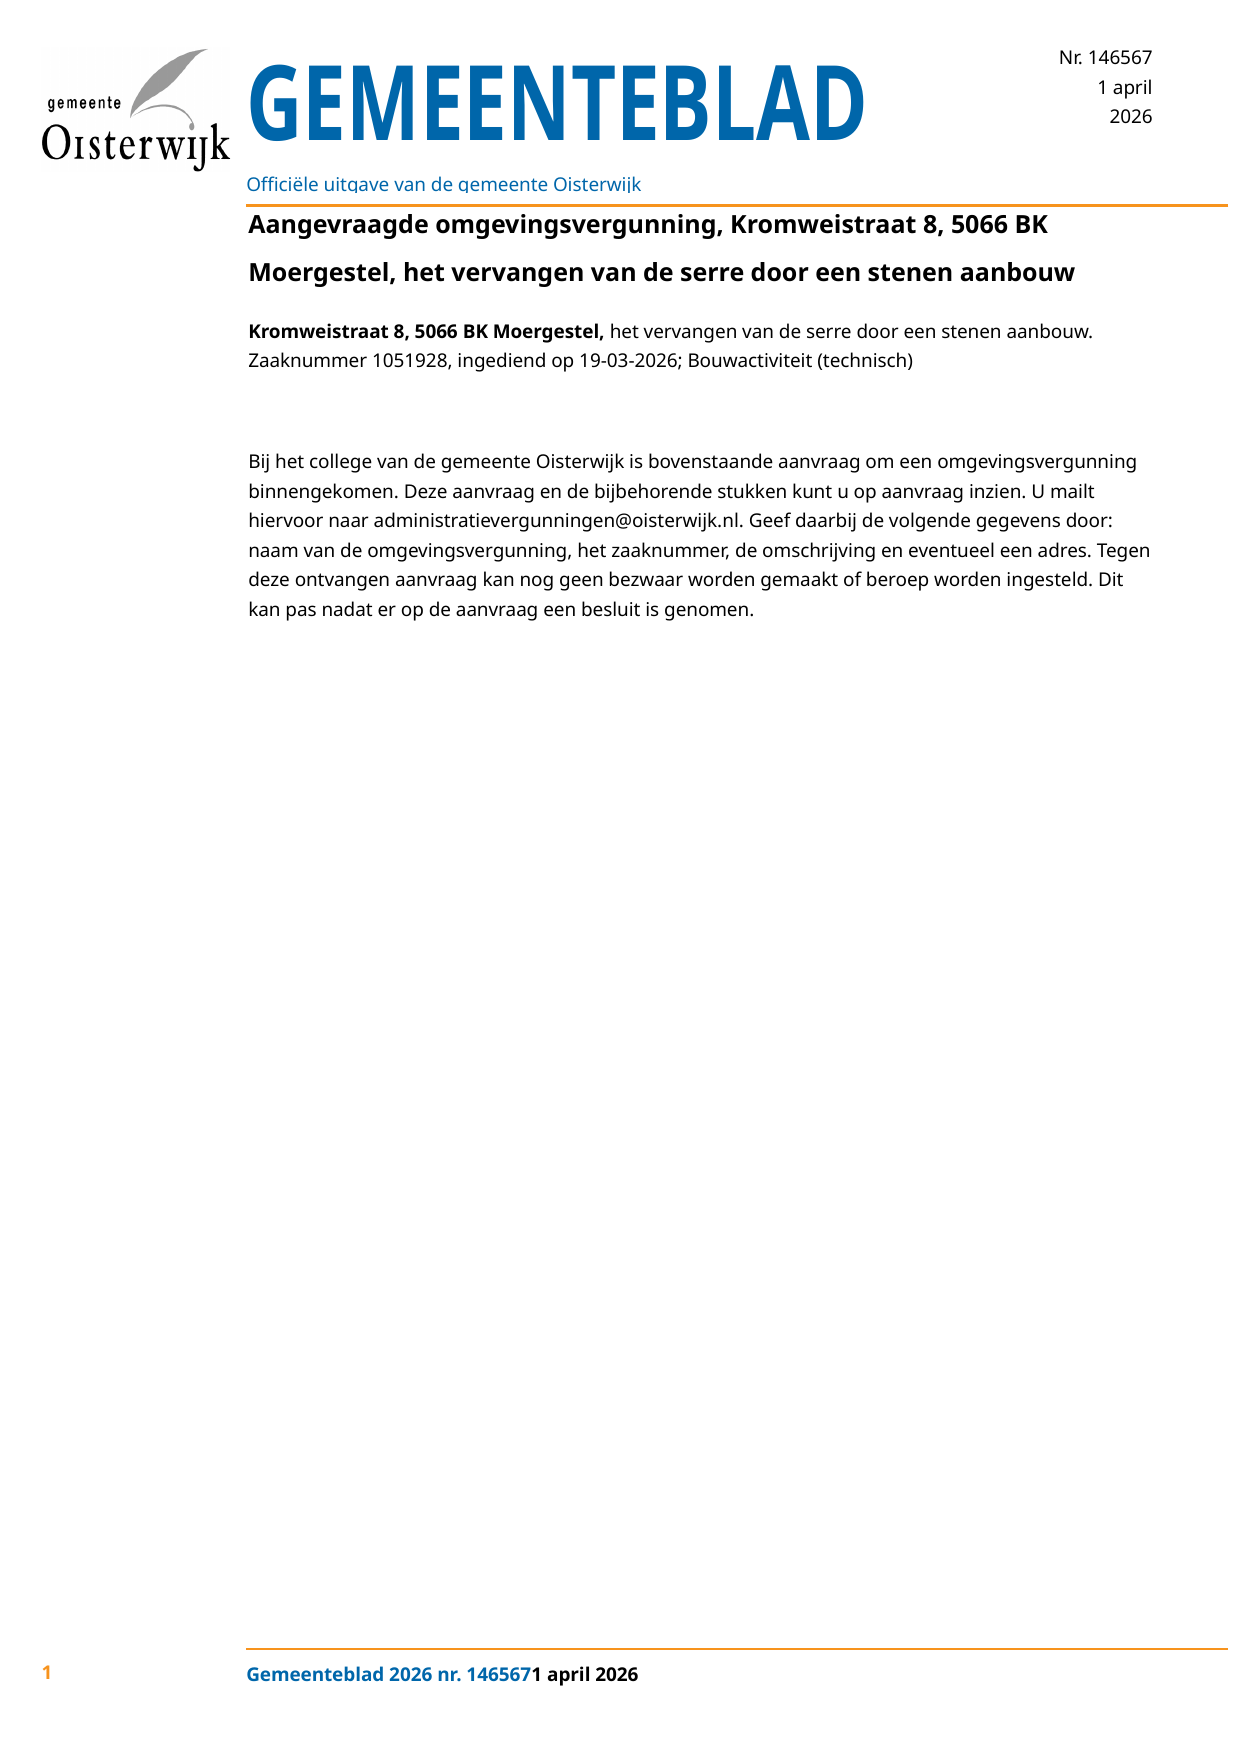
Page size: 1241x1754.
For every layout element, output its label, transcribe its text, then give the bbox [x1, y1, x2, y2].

picture [41, 47, 231, 172]
text Bij het college van de gemeente Oisterwijk is bovenstaande aanvraag om een omgevingsvergunning binnengekomen. Deze aanvraag en de bijbehorende stukken kunt u op aanvraag inzien. U mailt hiervoor naar administratievergunningen@oisterwijk.nl. Geef daarbij de volgende gegevens door: naam van de omgevingsvergunning, het zaaknummer, de omschrijving en eventueel een adres. Tegen deze ontvangen aanvraag kan nog geen bezwaar worden gemaakt of beroep worden ingesteld. Dit kan pas nadat er op de aanvraag een besluit is genomen. [248, 448, 1152, 622]
text Kromweistraat 8, 5066 BK Moergestel, het vervangen van de serre door een stenen aanbouw. Zaaknummer 1051928, ingediend op 19-03-2026; Bouwactiviteit (technisch) [248, 318, 1152, 373]
text Aangevraagde omgevingsvergunning, Kromweistraat 8, 5066 BK Moergestel, het vervangen van de serre door een stenen aanbouw [248, 207, 1152, 288]
